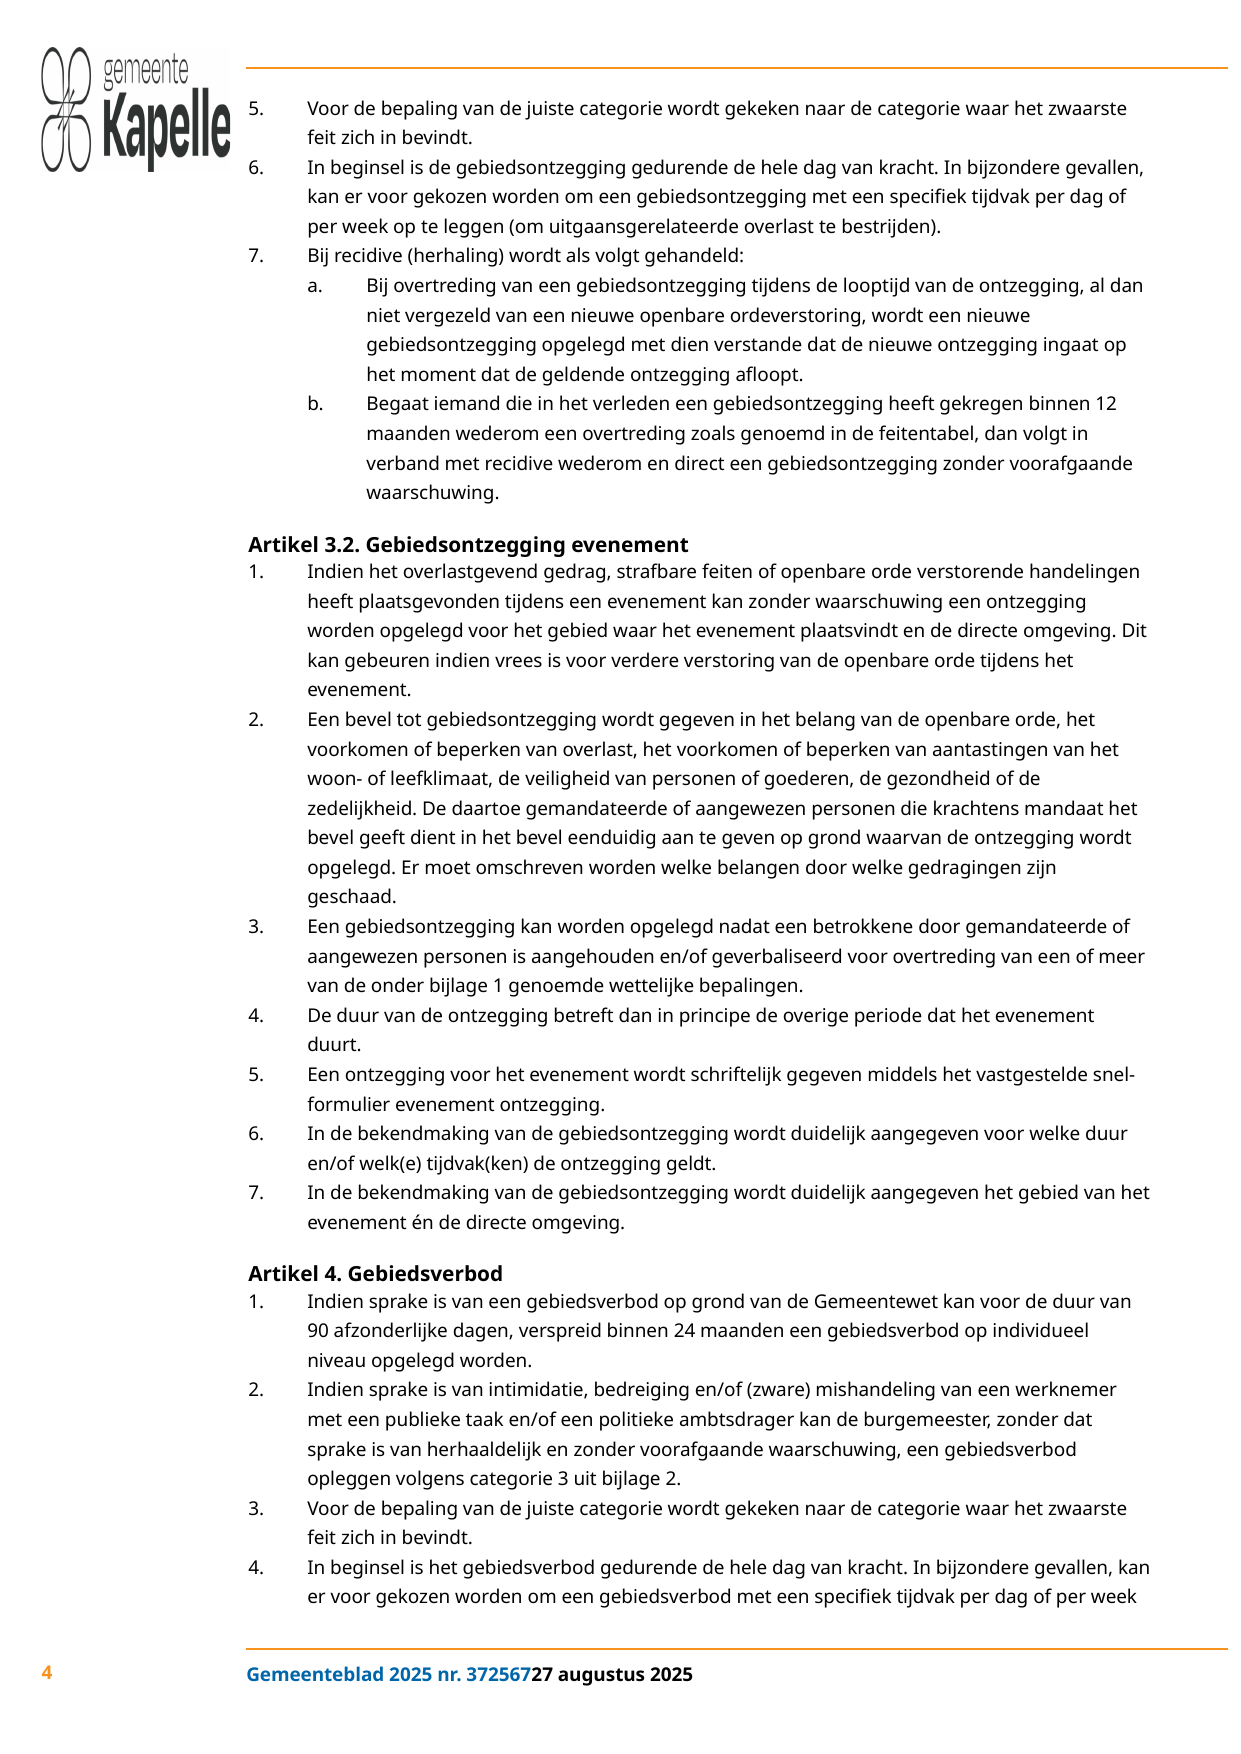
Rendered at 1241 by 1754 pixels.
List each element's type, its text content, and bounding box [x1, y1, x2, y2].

list Indien het overlastgevend gedrag, strafbare feiten of openbare orde verstorende handelingen heeft plaatsgevonden tijdens een evenement kan zonder waarschuwing een ontzegging worden opgelegd voor het gebied waar het evenement plaatsvindt en de directe omgeving. Dit kan gebeuren indien vrees is voor verdere verstoring van de openbare orde tijdens het evenement. [248, 558, 1152, 702]
list Een gebiedsontzegging kan worden opgelegd nadat een betrokkene door gemandateerde of aangewezen personen is aangehouden en/of geverbaliseerd voor overtreding van een of meer van de onder bijlage 1 genoemde wettelijke bepalingen. [248, 913, 1152, 998]
list Voor de bepaling van de juiste categorie wordt gekeken naar de categorie waar het zwaarste feit zich in bevindt. [248, 1495, 1152, 1550]
list Een ontzegging voor het evenement wordt schriftelijk gegeven middels het vastgestelde snel-formulier evenement ontzegging. [248, 1061, 1152, 1116]
list Indien sprake is van een gebiedsverbod op grond van de Gemeentewet kan voor de duur van 90 afzonderlijke dagen, verspreid binnen 24 maanden een gebiedsverbod op individueel niveau opgelegd worden. [248, 1288, 1152, 1373]
list De duur van de ontzegging betreft dan in principe de overige periode dat het evenement duurt. [248, 1002, 1152, 1057]
list In beginsel is de gebiedsontzegging gedurende de hele dag van kracht. In bijzondere gevallen, kan er voor gekozen worden om een gebiedsontzegging met een specifiek tijdvak per dag of per week op te leggen (om uitgaansgerelateerde overlast te bestrijden). [248, 154, 1152, 239]
text Artikel 3.2. Gebiedsontzegging evenement [248, 530, 1152, 558]
list Begaat iemand die in het verleden een gebiedsontzegging heeft gekregen binnen 12 maanden wederom een overtreding zoals genoemd in de feitentabel, dan volgt in verband met recidive wederom en direct een gebiedsontzegging zonder voorafgaande waarschuwing. [307, 391, 1152, 505]
list Bij recidive (herhaling) wordt als volgt gehandeld: [248, 243, 1152, 268]
list In de bekendmaking van de gebiedsontzegging wordt duidelijk aangegeven het gebied van het evenement én de directe omgeving. [248, 1179, 1152, 1235]
list Voor de bepaling van de juiste categorie wordt gekeken naar de categorie waar het zwaarste feit zich in bevindt. [248, 95, 1152, 150]
picture [41, 47, 231, 172]
list Bij overtreding van een gebiedsontzegging tijdens de looptijd van de ontzegging, al dan niet vergezeld van een nieuwe openbare ordeverstoring, wordt een nieuwe gebiedsontzegging opgelegd met dien verstande dat de nieuwe ontzegging ingaat op het moment dat de geldende ontzegging afloopt. [307, 272, 1152, 387]
text Artikel 4. Gebiedsverbod [248, 1259, 1152, 1288]
list Indien sprake is van intimidatie, bedreiging en/of (zware) mishandeling van een werknemer met een publieke taak en/of een politieke ambtsdrager kan de burgemeester, zonder dat sprake is van herhaaldelijk en zonder voorafgaande waarschuwing, een gebiedsverbod opleggen volgens categorie 3 uit bijlage 2. [248, 1377, 1152, 1491]
list In beginsel is het gebiedsverbod gedurende de hele dag van kracht. In bijzondere gevallen, kan er voor gekozen worden om een gebiedsverbod met een specifiek tijdvak per dag of per week [248, 1554, 1152, 1609]
list In de bekendmaking van de gebiedsontzegging wordt duidelijk aangegeven voor welke duur en/of welk(e) tijdvak(ken) de ontzegging geldt. [248, 1120, 1152, 1176]
list Een bevel tot gebiedsontzegging wordt gegeven in het belang van de openbare orde, het voorkomen of beperken van overlast, het voorkomen of beperken van aantastingen van het woon- of leefklimaat, de veiligheid van personen of goederen, de gezondheid of de zedelijkheid. De daartoe gemandateerde of aangewezen personen die krachtens mandaat het bevel geeft dient in het bevel eenduidig aan te geven op grond waarvan de ontzegging wordt opgelegd. Er moet omschreven worden welke belangen door welke gedragingen zijn geschaad. [248, 706, 1152, 909]
